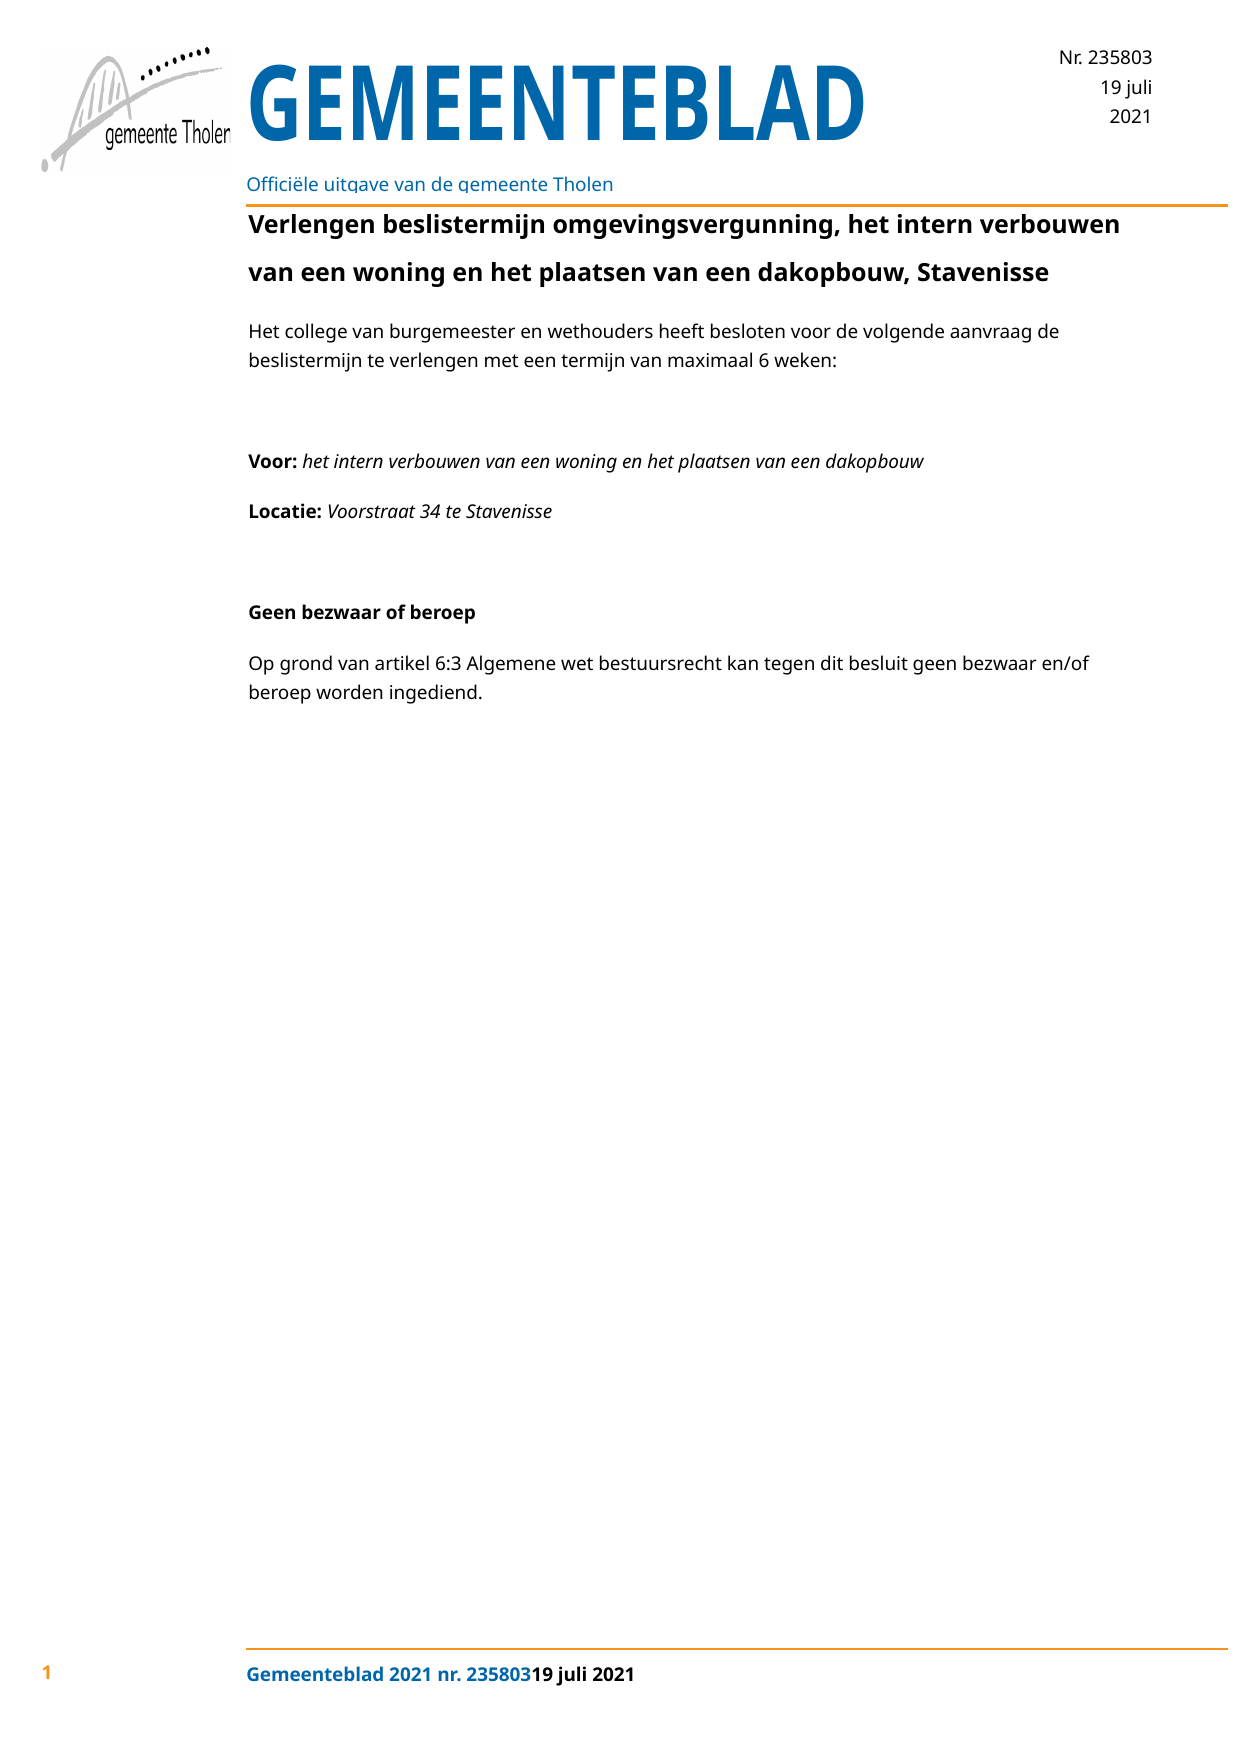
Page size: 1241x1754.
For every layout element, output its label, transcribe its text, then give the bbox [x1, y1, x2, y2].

text Voor: het intern verbouwen van een woning en het plaatsen van een dakopbouw [248, 448, 1152, 474]
picture [41, 47, 231, 172]
text Verlengen beslistermijn omgevingsvergunning, het intern verbouwen van een woning en het plaatsen van een dakopbouw, Stavenisse [248, 207, 1152, 288]
text Op grond van artikel 6:3 Algemene wet bestuursrecht kan tegen dit besluit geen bezwaar en/of beroep worden ingediend. [248, 650, 1152, 705]
text Geen bezwaar of beroep [248, 599, 1152, 625]
text Het college van burgemeester en wethouders heeft besloten voor de volgende aanvraag de beslistermijn te verlengen met een termijn van maximaal 6 weken: [248, 318, 1152, 373]
text Locatie: Voorstraat 34 te Stavenisse [248, 499, 1152, 524]
